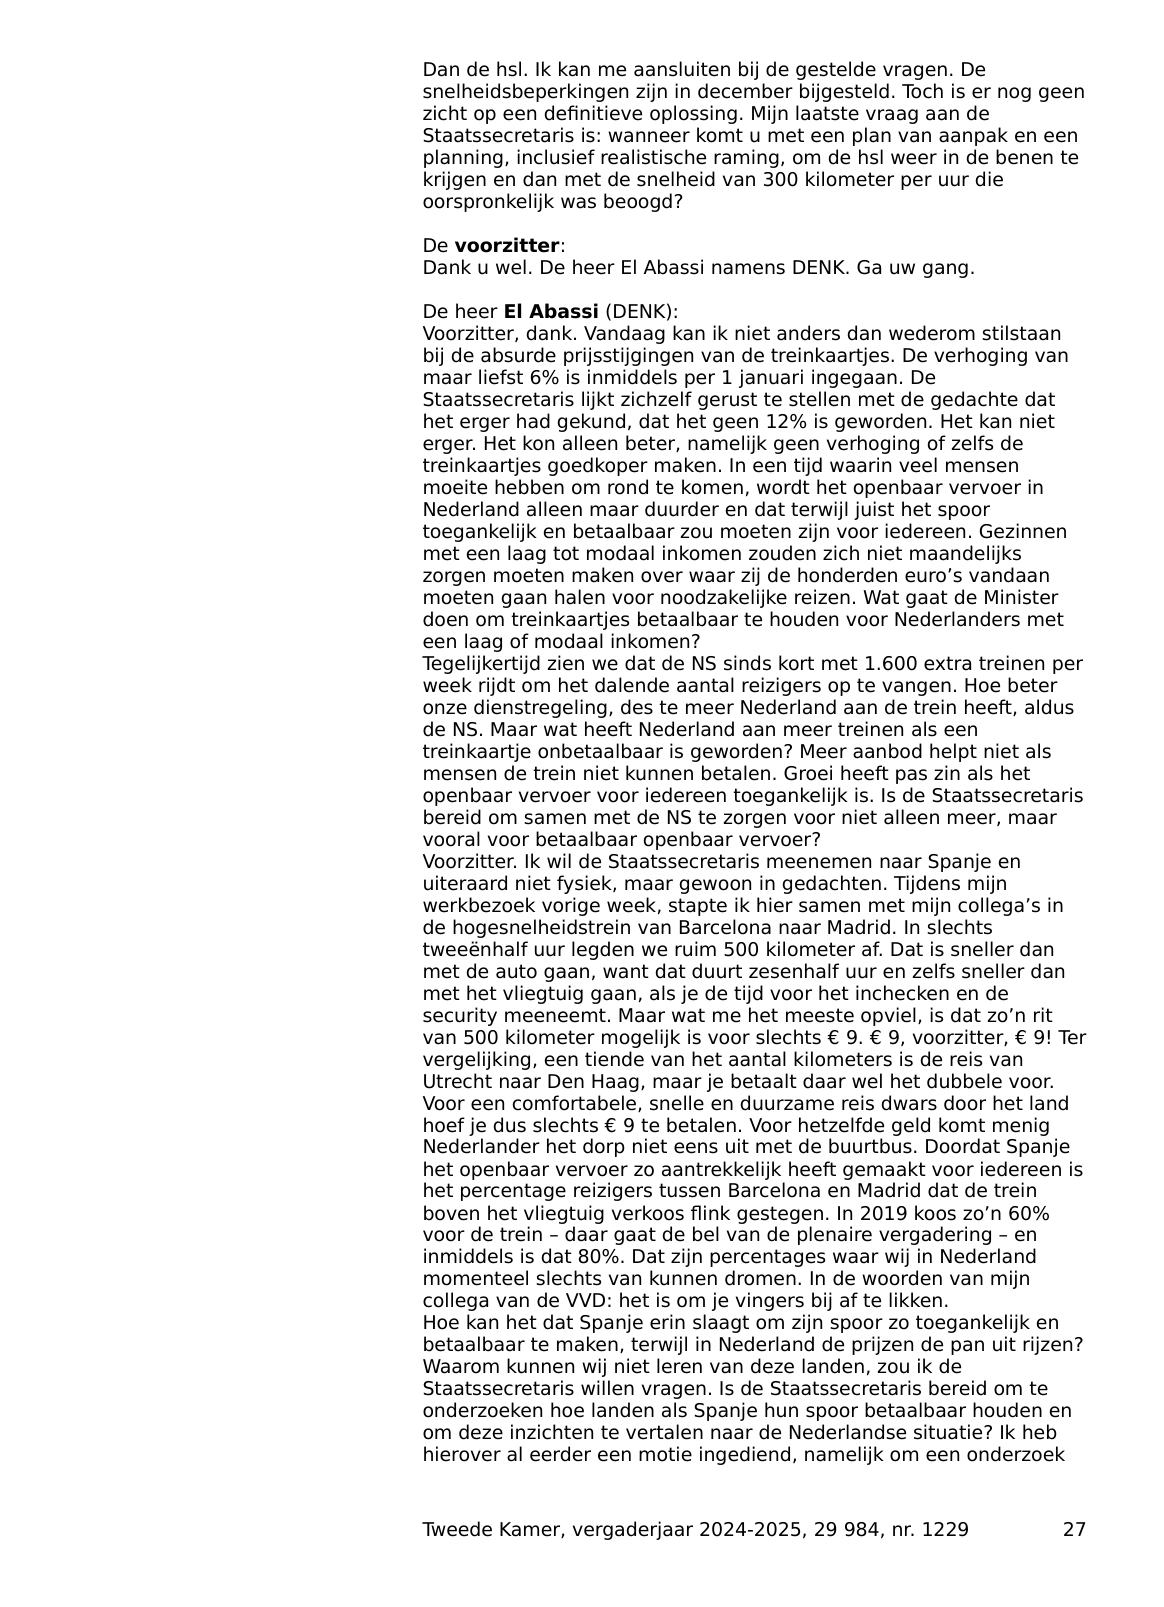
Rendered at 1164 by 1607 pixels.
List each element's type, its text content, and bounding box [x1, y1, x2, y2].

text De voorzitter: [422, 235, 1087, 257]
text Dank u wel. De heer El Abassi namens DENK. Ga uw gang. [422, 257, 1087, 279]
text Hoe kan het dat Spanje erin slaagt om zijn spoor zo toegankelijk en betaalbaar te maken, terwijl in Nederland de prijzen de pan uit rijzen? Waarom kunnen wij niet leren van deze landen, zou ik de Staatssecretaris willen vragen. Is de Staatssecretaris bereid om te onderzoeken hoe landen als Spanje hun spoor betaalbaar houden en om deze inzichten te vertalen naar de Nederlandse situatie? Ik heb hierover al eerder een motie ingediend, namelijk om een onderzoek [422, 1312, 1087, 1466]
text Voorzitter. Ik wil de Staatssecretaris meenemen naar Spanje en uiteraard niet fysiek, maar gewoon in gedachten. Tijdens mijn werkbezoek vorige week, stapte ik hier samen met mijn collega’s in de hogesnelheidstrein van Barcelona naar Madrid. In slechts tweeënhalf uur legden we ruim 500 kilometer af. Dat is sneller dan met de auto gaan, want dat duurt zesenhalf uur en zelfs sneller dan met het vliegtuig gaan, als je de tijd voor het inchecken en de security meeneemt. Maar wat me het meeste opviel, is dat zo’n rit van 500 kilometer mogelijk is voor slechts € 9. € 9, voorzitter, € 9! Ter vergelijking, een tiende van het aantal kilometers is de reis van Utrecht naar Den Haag, maar je betaalt daar wel het dubbele voor. Voor een comfortabele, snelle en duurzame reis dwars door het land hoef je dus slechts € 9 te betalen. Voor hetzelfde geld komt menig Nederlander het dorp niet eens uit met de buurtbus. Doordat Spanje het openbaar vervoer zo aantrekkelijk heeft gemaakt voor iedereen is het percentage reizigers tussen Barcelona en Madrid dat de trein boven het vliegtuig verkoos flink gestegen. In 2019 koos zo’n 60% voor de trein – daar gaat de bel van de plenaire vergadering – en inmiddels is dat 80%. Dat zijn percentages waar wij in Nederland momenteel slechts van kunnen dromen. In de woorden van mijn collega van de VVD: het is om je vingers bij af te likken. [422, 851, 1087, 1312]
text Voorzitter, dank. Vandaag kan ik niet anders dan wederom stilstaan bij de absurde prijsstijgingen van de treinkaartjes. De verhoging van maar liefst 6% is inmiddels per 1 januari ingegaan. De Staatssecretaris lijkt zichzelf gerust te stellen met de gedachte dat het erger had gekund, dat het geen 12% is geworden. Het kan niet erger. Het kon alleen beter, namelijk geen verhoging of zelfs de treinkaartjes goedkoper maken. In een tijd waarin veel mensen moeite hebben om rond te komen, wordt het openbaar vervoer in Nederland alleen maar duurder en dat terwijl juist het spoor toegankelijk en betaalbaar zou moeten zijn voor iedereen. Gezinnen met een laag tot modaal inkomen zouden zich niet maandelijks zorgen moeten maken over waar zij de honderden euro’s vandaan moeten gaan halen voor noodzakelijke reizen. Wat gaat de Minister doen om treinkaartjes betaalbaar te houden voor Nederlanders met een laag of modaal inkomen? [422, 323, 1087, 653]
text Dan de hsl. Ik kan me aansluiten bij de gestelde vragen. De snelheidsbeperkingen zijn in december bijgesteld. Toch is er nog geen zicht op een definitieve oplossing. Mijn laatste vraag aan de Staatssecretaris is: wanneer komt u met een plan van aanpak en een planning, inclusief realistische raming, om de hsl weer in de benen te krijgen en dan met de snelheid van 300 kilometer per uur die oorspronkelijk was beoogd? [422, 59, 1087, 213]
text De heer El Abassi (DENK): [422, 301, 1087, 323]
text Tegelijkertijd zien we dat de NS sinds kort met 1.600 extra treinen per week rijdt om het dalende aantal reizigers op te vangen. Hoe beter onze dienstregeling, des te meer Nederland aan de trein heeft, aldus de NS. Maar wat heeft Nederland aan meer treinen als een treinkaartje onbetaalbaar is geworden? Meer aanbod helpt niet als mensen de trein niet kunnen betalen. Groei heeft pas zin als het openbaar vervoer voor iedereen toegankelijk is. Is de Staatssecretaris bereid om samen met de NS te zorgen voor niet alleen meer, maar vooral voor betaalbaar openbaar vervoer? [422, 653, 1087, 851]
